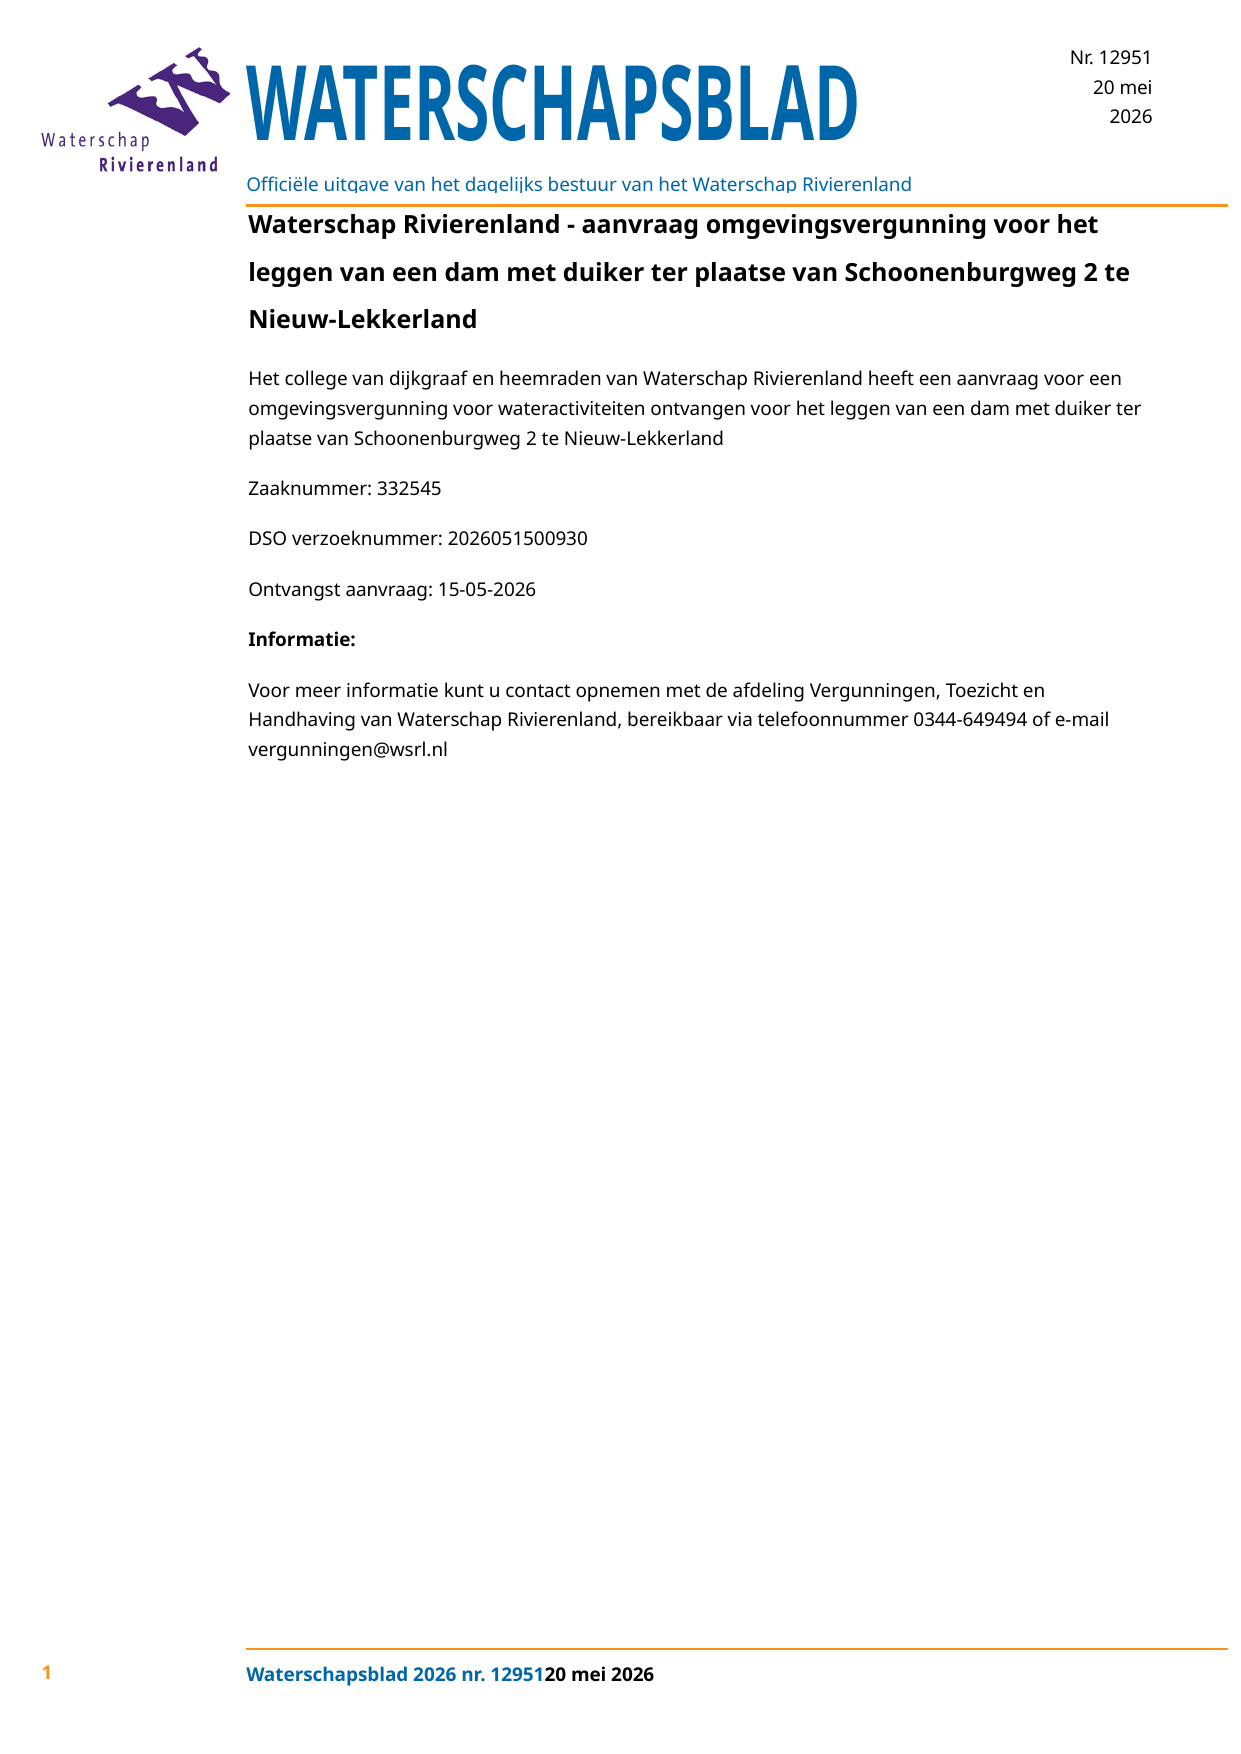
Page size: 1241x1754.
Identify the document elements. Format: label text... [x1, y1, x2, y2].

text Voor meer informatie kunt u contact opnemen met de afdeling Vergunningen, Toezicht en Handhaving van Waterschap Rivierenland, bereikbaar via telefoonnummer 0344-649494 of e-mail vergunningen@wsrl.nl [248, 677, 1152, 762]
text Ontvangst aanvraag: 15-05-2026 [248, 576, 1152, 602]
text Informatie: [248, 626, 1152, 652]
text DSO verzoeknummer: 2026051500930 [248, 526, 1152, 551]
picture [41, 47, 231, 172]
text Waterschap Rivierenland - aanvraag omgevingsvergunning voor het leggen van een dam met duiker ter plaatse van Schoonenburgweg 2 te Nieuw-Lekkerland [248, 207, 1152, 336]
text Zaaknummer: 332545 [248, 475, 1152, 501]
text Het college van dijkgraaf en heemraden van Waterschap Rivierenland heeft een aanvraag voor een omgevingsvergunning voor wateractiviteiten ontvangen voor het leggen van een dam met duiker ter plaatse van Schoonenburgweg 2 te Nieuw-Lekkerland [248, 366, 1152, 450]
